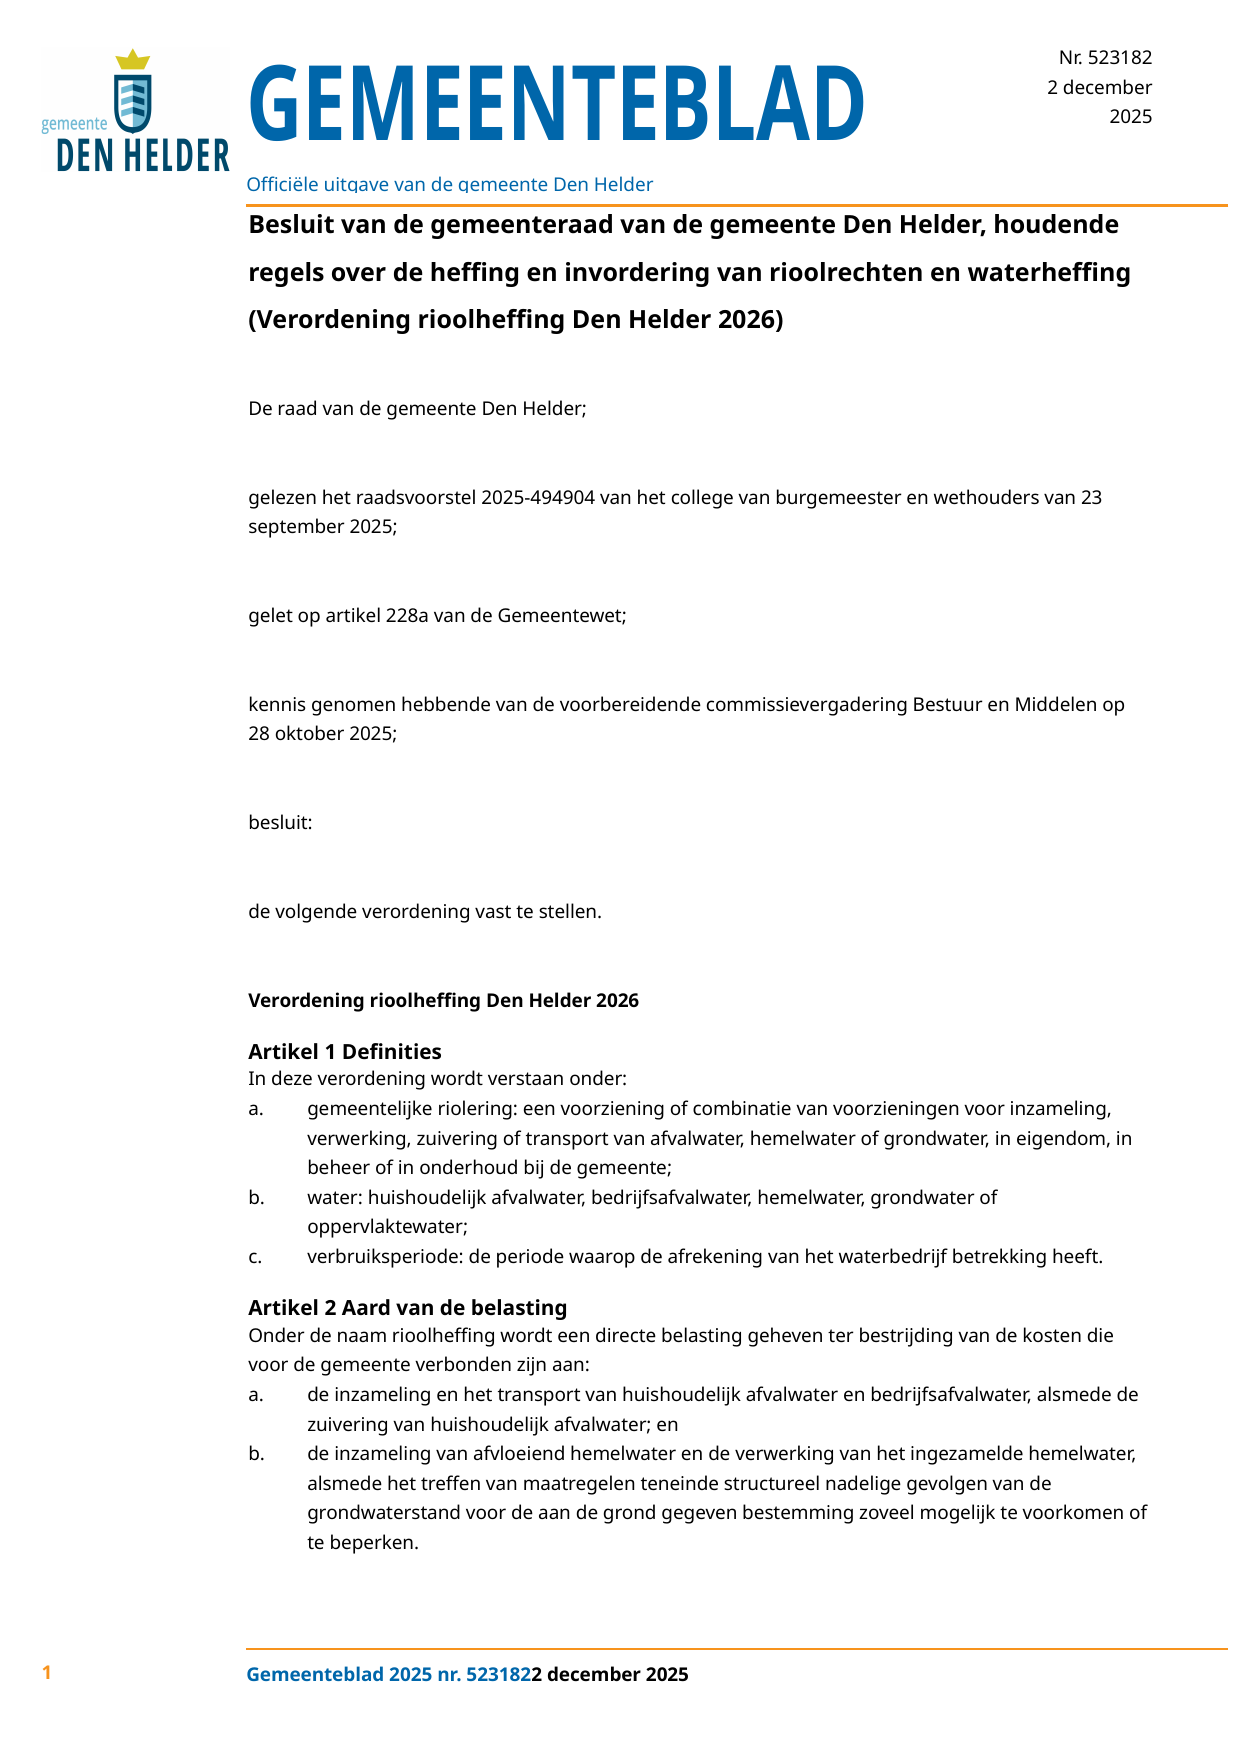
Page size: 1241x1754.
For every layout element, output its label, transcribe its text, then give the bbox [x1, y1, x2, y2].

list de inzameling van afvloeiend hemelwater en de verwerking van het ingezamelde hemelwater, alsmede het treffen van maatregelen teneinde structureel nadelige gevolgen van de grondwaterstand voor de aan de grond gegeven bestemming zoveel mogelijk te voorkomen of te beperken. [248, 1440, 1152, 1555]
list water: huishoudelijk afvalwater, bedrijfsafvalwater, hemelwater, grondwater of oppervlaktewater; [248, 1184, 1152, 1239]
picture [41, 47, 231, 172]
list gemeentelijke riolering: een voorziening of combinatie van voorzieningen voor inzameling, verwerking, zuivering of transport van afvalwater, hemelwater of grondwater, in eigendom, in beheer of in onderhoud bij de gemeente; [248, 1095, 1152, 1180]
text de volgende verordening vast te stellen. [248, 898, 1152, 924]
text Artikel 2 Aard van de belasting [248, 1293, 1152, 1322]
picture [63, 144, 68, 165]
text Verordening rioolheffing Den Helder 2026 [248, 987, 1152, 1012]
text De raad van de gemeente Den Helder; [248, 395, 1152, 421]
text In deze verordening wordt verstaan onder: [248, 1066, 1152, 1091]
list verbruiksperiode: de periode waarop de afrekening van het waterbedrijf betrekking heeft. [248, 1243, 1152, 1269]
picture [220, 160, 224, 172]
text besluit: [248, 809, 1152, 835]
text Onder de naam rioolheffing wordt een directe belasting geheven ter bestrijding van de kosten die voor de gemeente verbonden zijn aan: [248, 1322, 1152, 1377]
text gelet op artikel 228a van de Gemeentewet; [248, 602, 1152, 628]
text kennis genomen hebbende van de voorbereidende commissievergadering Bestuur en Middelen op 28 oktober 2025; [248, 691, 1152, 746]
picture [182, 144, 187, 165]
text Besluit van de gemeenteraad van de gemeente Den Helder, houdende regels over de heffing en invordering van rioolrechten en waterheffing (Verordening rioolheffing Den Helder 2026) [248, 207, 1152, 336]
picture [100, 154, 106, 172]
text Artikel 1 Definities [248, 1037, 1152, 1066]
text gelezen het raadsvoorstel 2025-494904 van het college van burgemeester en wethouders van 23 september 2025; [248, 484, 1152, 539]
picture [130, 157, 135, 172]
list de inzameling en het transport van huishoudelijk afvalwater en bedrijfsafvalwater, alsmede de zuivering van huishoudelijk afvalwater; en [248, 1381, 1152, 1436]
